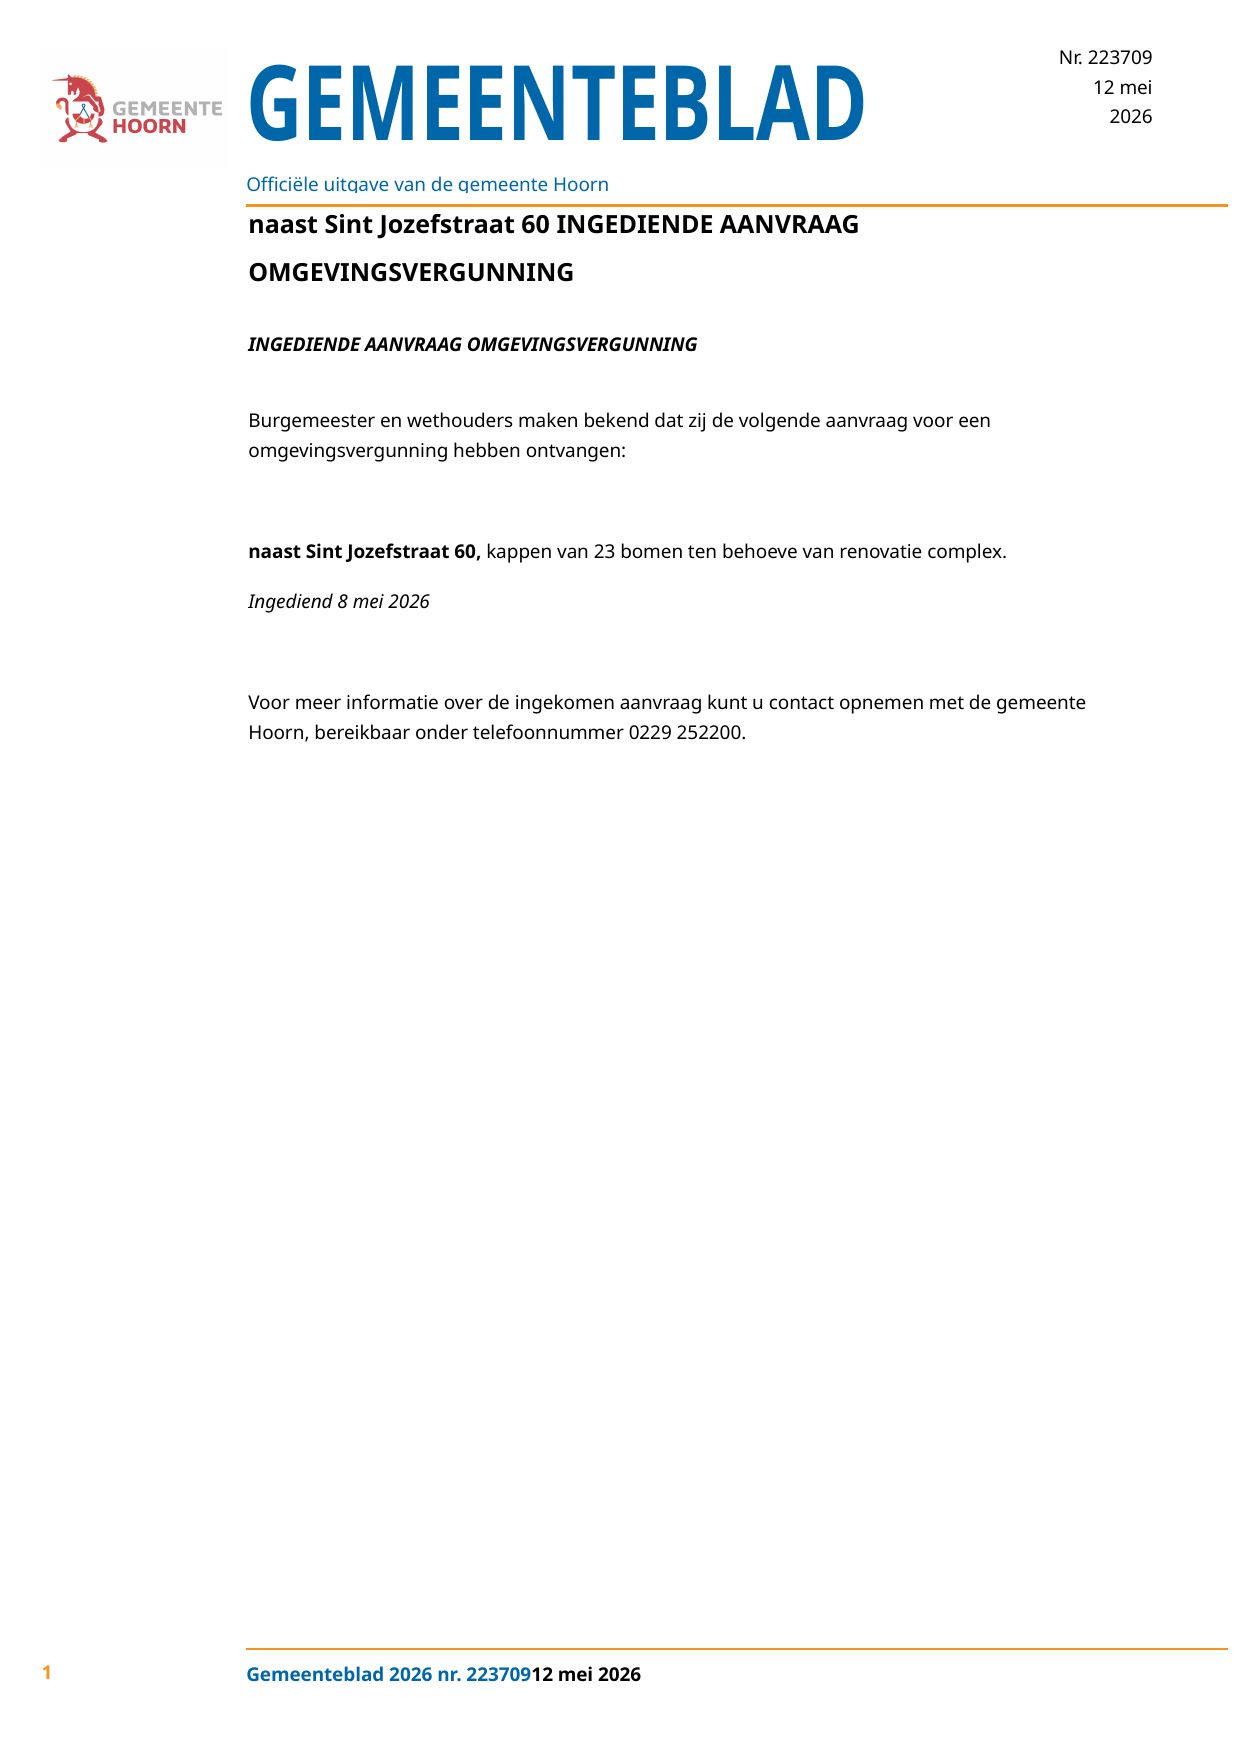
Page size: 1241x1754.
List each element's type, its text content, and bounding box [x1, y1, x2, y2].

text INGEDIENDE AANVRAAG OMGEVINGSVERGUNNING [248, 331, 1152, 357]
text naast Sint Jozefstraat 60 INGEDIENDE AANVRAAG OMGEVINGSVERGUNNING [248, 207, 1152, 288]
picture [41, 47, 231, 172]
text Burgemeester en wethouders maken bekend dat zij de volgende aanvraag voor een omgevingsvergunning hebben ontvangen: [248, 408, 1152, 463]
text Voor meer informatie over de ingekomen aanvraag kunt u contact opnemen met de gemeente Hoorn, bereikbaar onder telefoonnummer 0229 252200. [248, 689, 1152, 744]
text Ingediend 8 mei 2026 [248, 588, 1152, 614]
text naast Sint Jozefstraat 60, kappen van 23 bomen ten behoeve van renovatie complex. [248, 538, 1152, 564]
